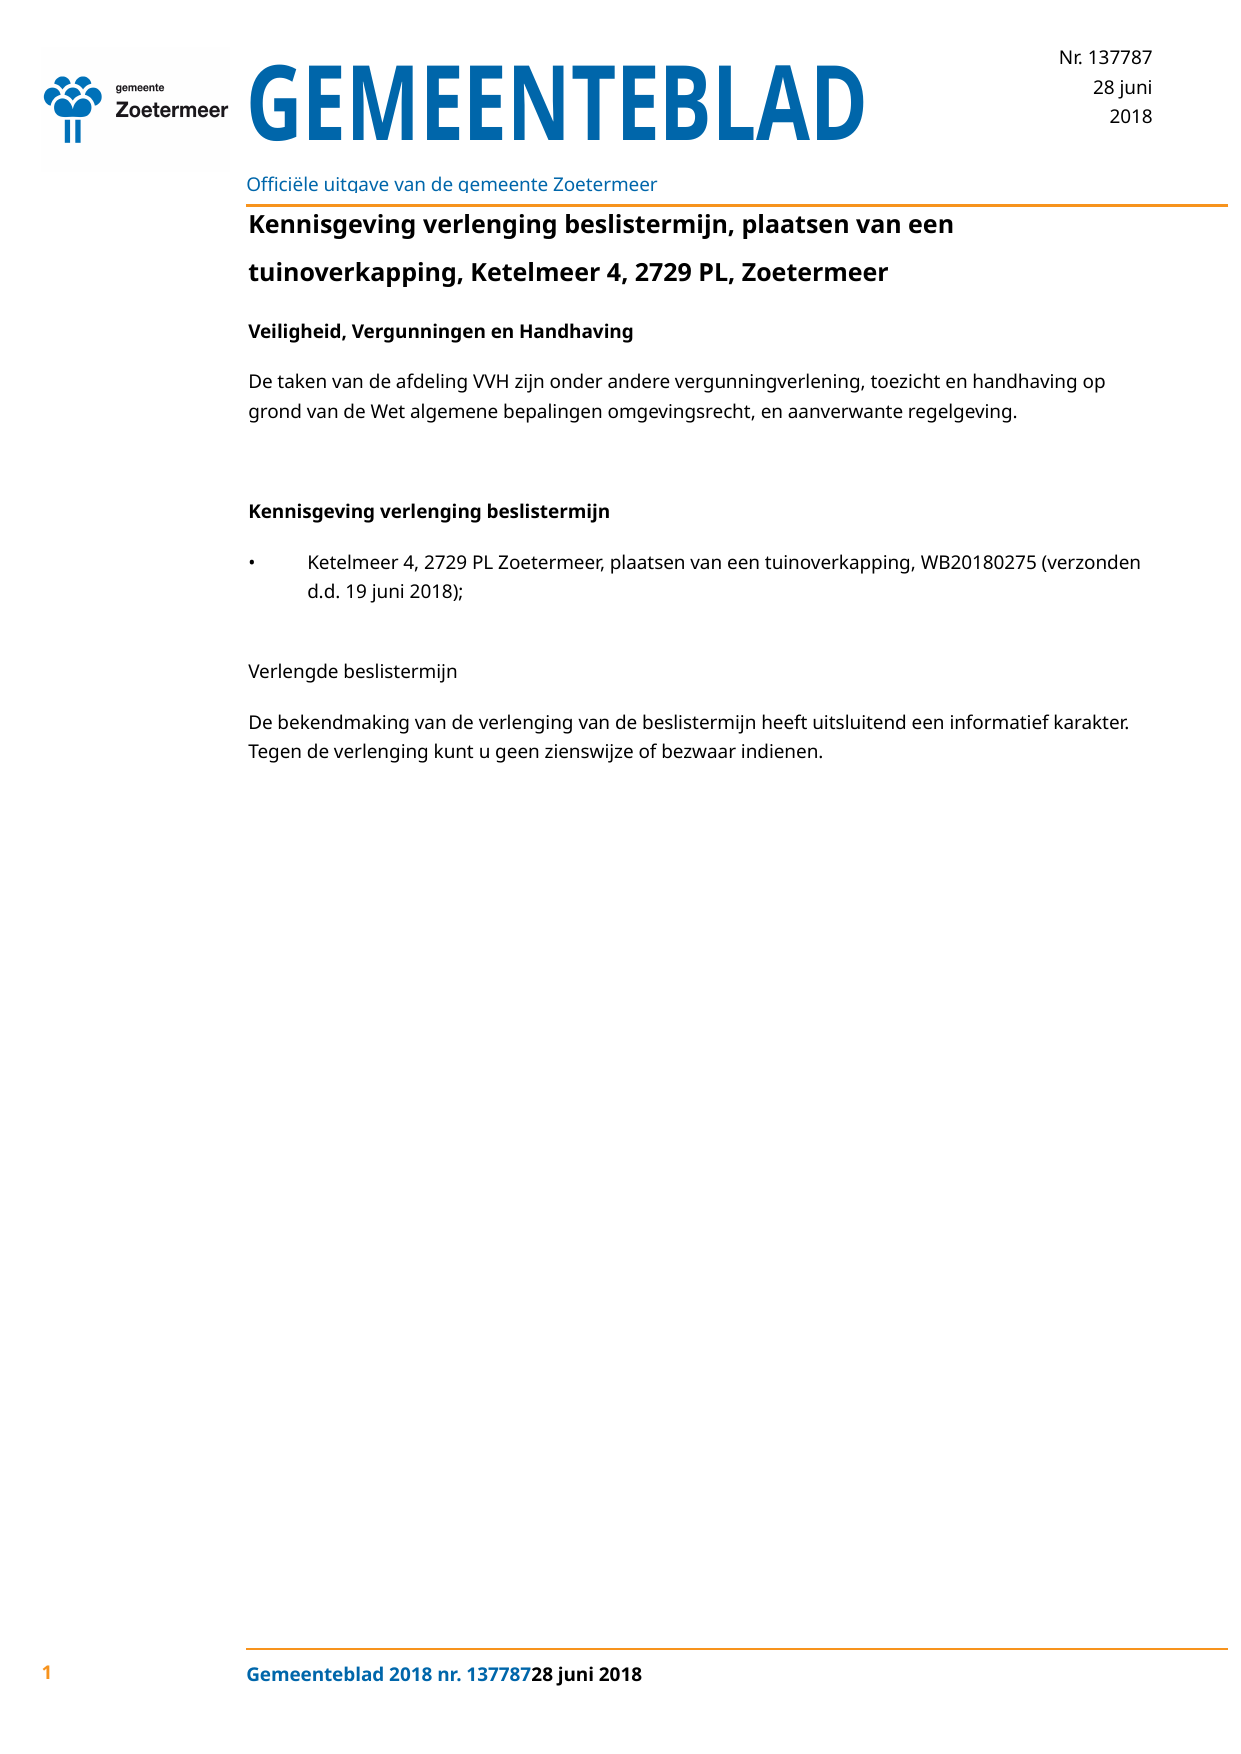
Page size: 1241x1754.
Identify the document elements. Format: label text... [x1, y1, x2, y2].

text De taken van de afdeling VVH zijn onder andere vergunningverlening, toezicht en handhaving op grond van de Wet algemene bepalingen omgevingsrecht, en aanverwante regelgeving. [248, 368, 1152, 424]
text Verlengde beslistermijn [248, 659, 1152, 684]
text Veiligheid, Vergunningen en Handhaving [248, 318, 1152, 344]
list Ketelmeer 4, 2729 PL Zoetermeer, plaatsen van een tuinoverkapping, WB20180275 (verzonden d.d. 19 juni 2018); [248, 549, 1152, 604]
text Kennisgeving verlenging beslistermijn, plaatsen van een tuinoverkapping, Ketelmeer 4, 2729 PL, Zoetermeer [248, 207, 1152, 288]
text De bekendmaking van de verlenging van de beslistermijn heeft uitsluitend een informatief karakter. Tegen de verlenging kunt u geen zienswijze of bezwaar indienen. [248, 709, 1152, 764]
picture [41, 47, 231, 172]
text Kennisgeving verlenging beslistermijn [248, 499, 1152, 524]
